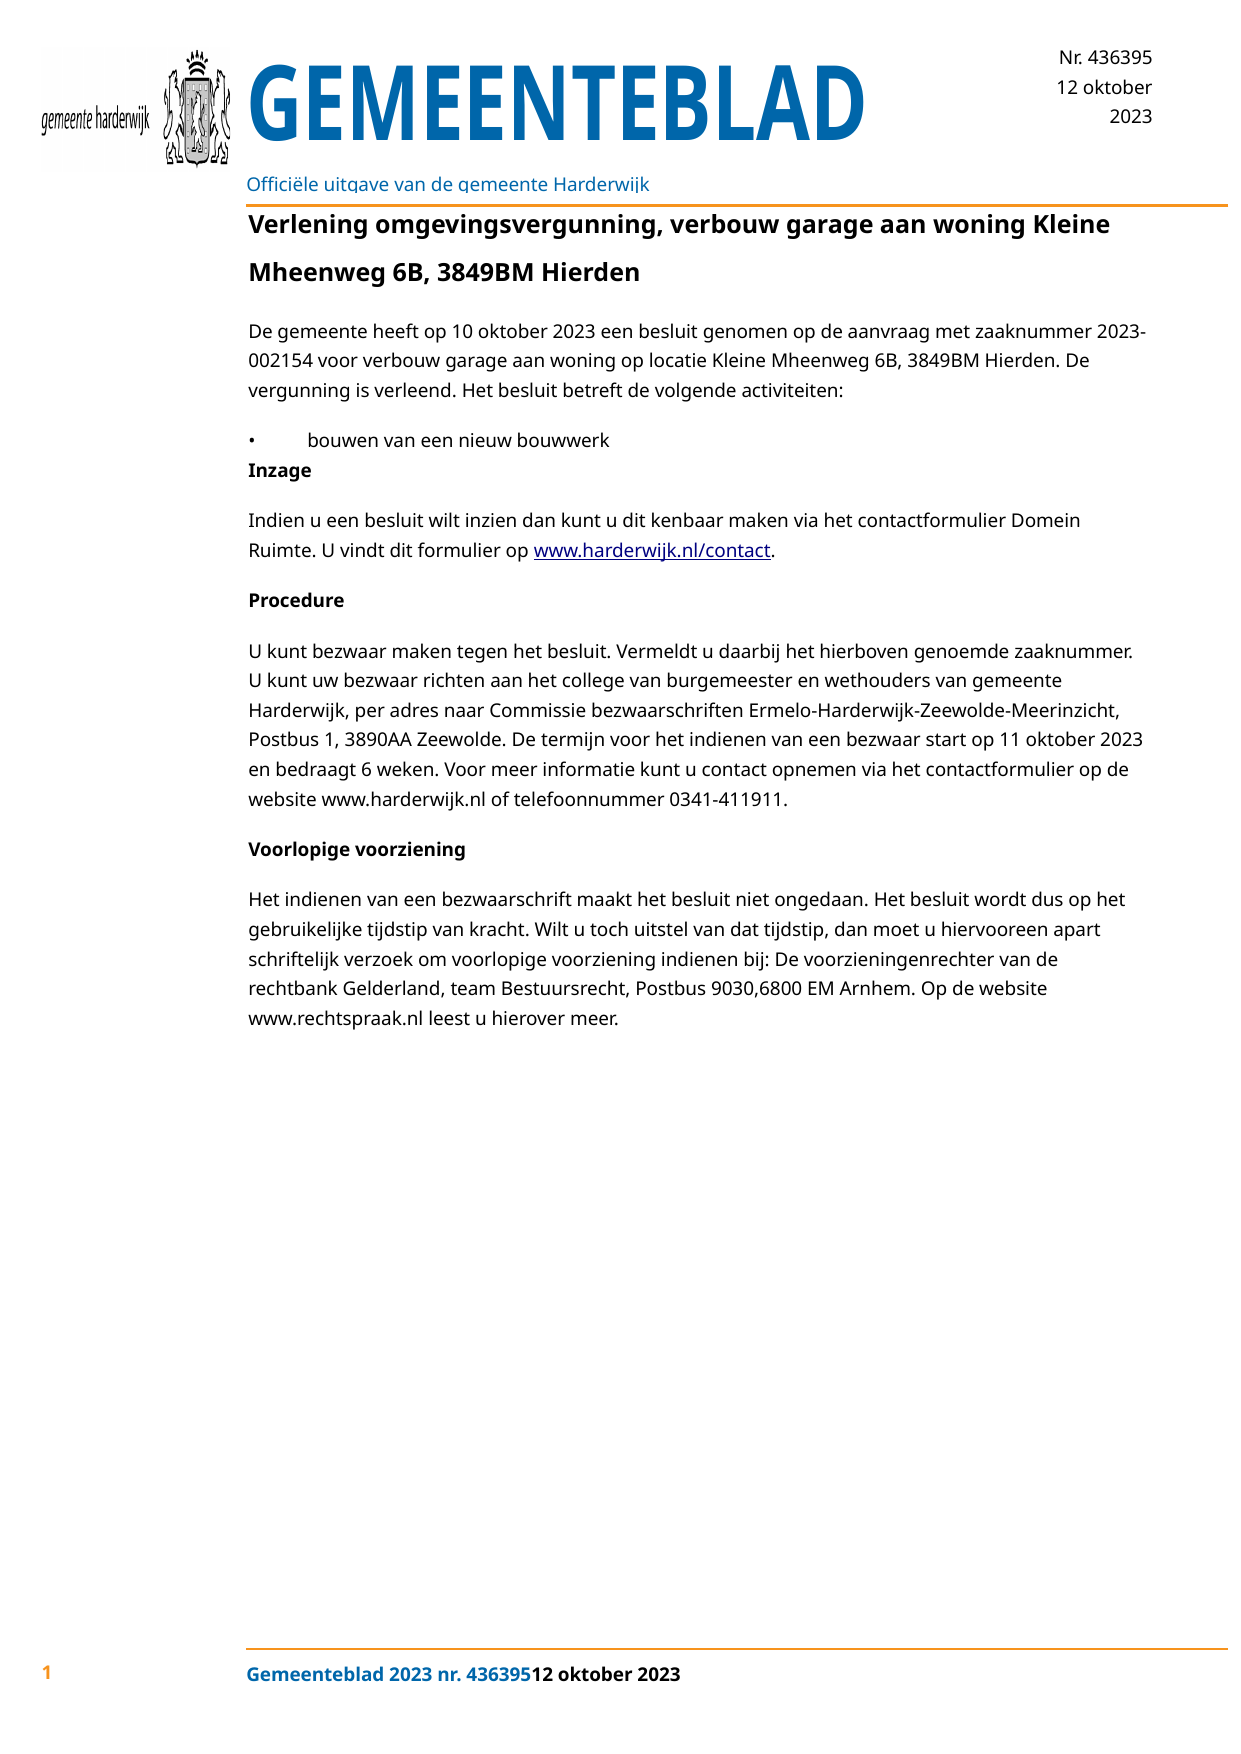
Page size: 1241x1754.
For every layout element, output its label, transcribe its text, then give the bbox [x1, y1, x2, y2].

text Indien u een besluit wilt inzien dan kunt u dit kenbaar maken via het contactformulier Domein Ruimte. U vindt dit formulier op www.harderwijk.nl/contact. [248, 507, 1152, 563]
text Voorlopige voorziening [248, 836, 1152, 862]
text Het indienen van een bezwaarschrift maakt het besluit niet ongedaan. Het besluit wordt dus op het gebruikelijke tijdstip van kracht. Wilt u toch uitstel van dat tijdstip, dan moet u hiervooreen apart schriftelijk verzoek om voorlopige voorziening indienen bij: De voorzieningenrechter van de rechtbank Gelderland, team Bestuursrecht, Postbus 9030,6800 EM Arnhem. Op de website www.rechtspraak.nl leest u hierover meer. [248, 887, 1152, 1031]
text Verlening omgevingsvergunning, verbouw garage aan woning Kleine Mheenweg 6B, 3849BM Hierden [248, 207, 1152, 288]
picture [41, 47, 231, 172]
text Inzage [248, 457, 1152, 483]
text Procedure [248, 587, 1152, 613]
text U kunt bezwaar maken tegen het besluit. Vermeldt u daarbij het hierboven genoemde zaaknummer. U kunt uw bezwaar richten aan het college van burgemeester en wethouders van gemeente Harderwijk, per adres naar Commissie bezwaarschriften Ermelo-Harderwijk-Zeewolde-Meerinzicht, Postbus 1, 3890AA Zeewolde. De termijn voor het indienen van een bezwaar start op 11 oktober 2023 en bedraagt 6 weken. Voor meer informatie kunt u contact opnemen via het contactformulier op de website www.harderwijk.nl of telefoonnummer 0341-411911. [248, 638, 1152, 812]
text De gemeente heeft op 10 oktober 2023 een besluit genomen op de aanvraag met zaaknummer 2023-002154 voor verbouw garage aan woning op locatie Kleine Mheenweg 6B, 3849BM Hierden. De vergunning is verleend. Het besluit betreft de volgende activiteiten: [248, 318, 1152, 403]
list bouwen van een nieuw bouwwerk [248, 427, 1152, 453]
